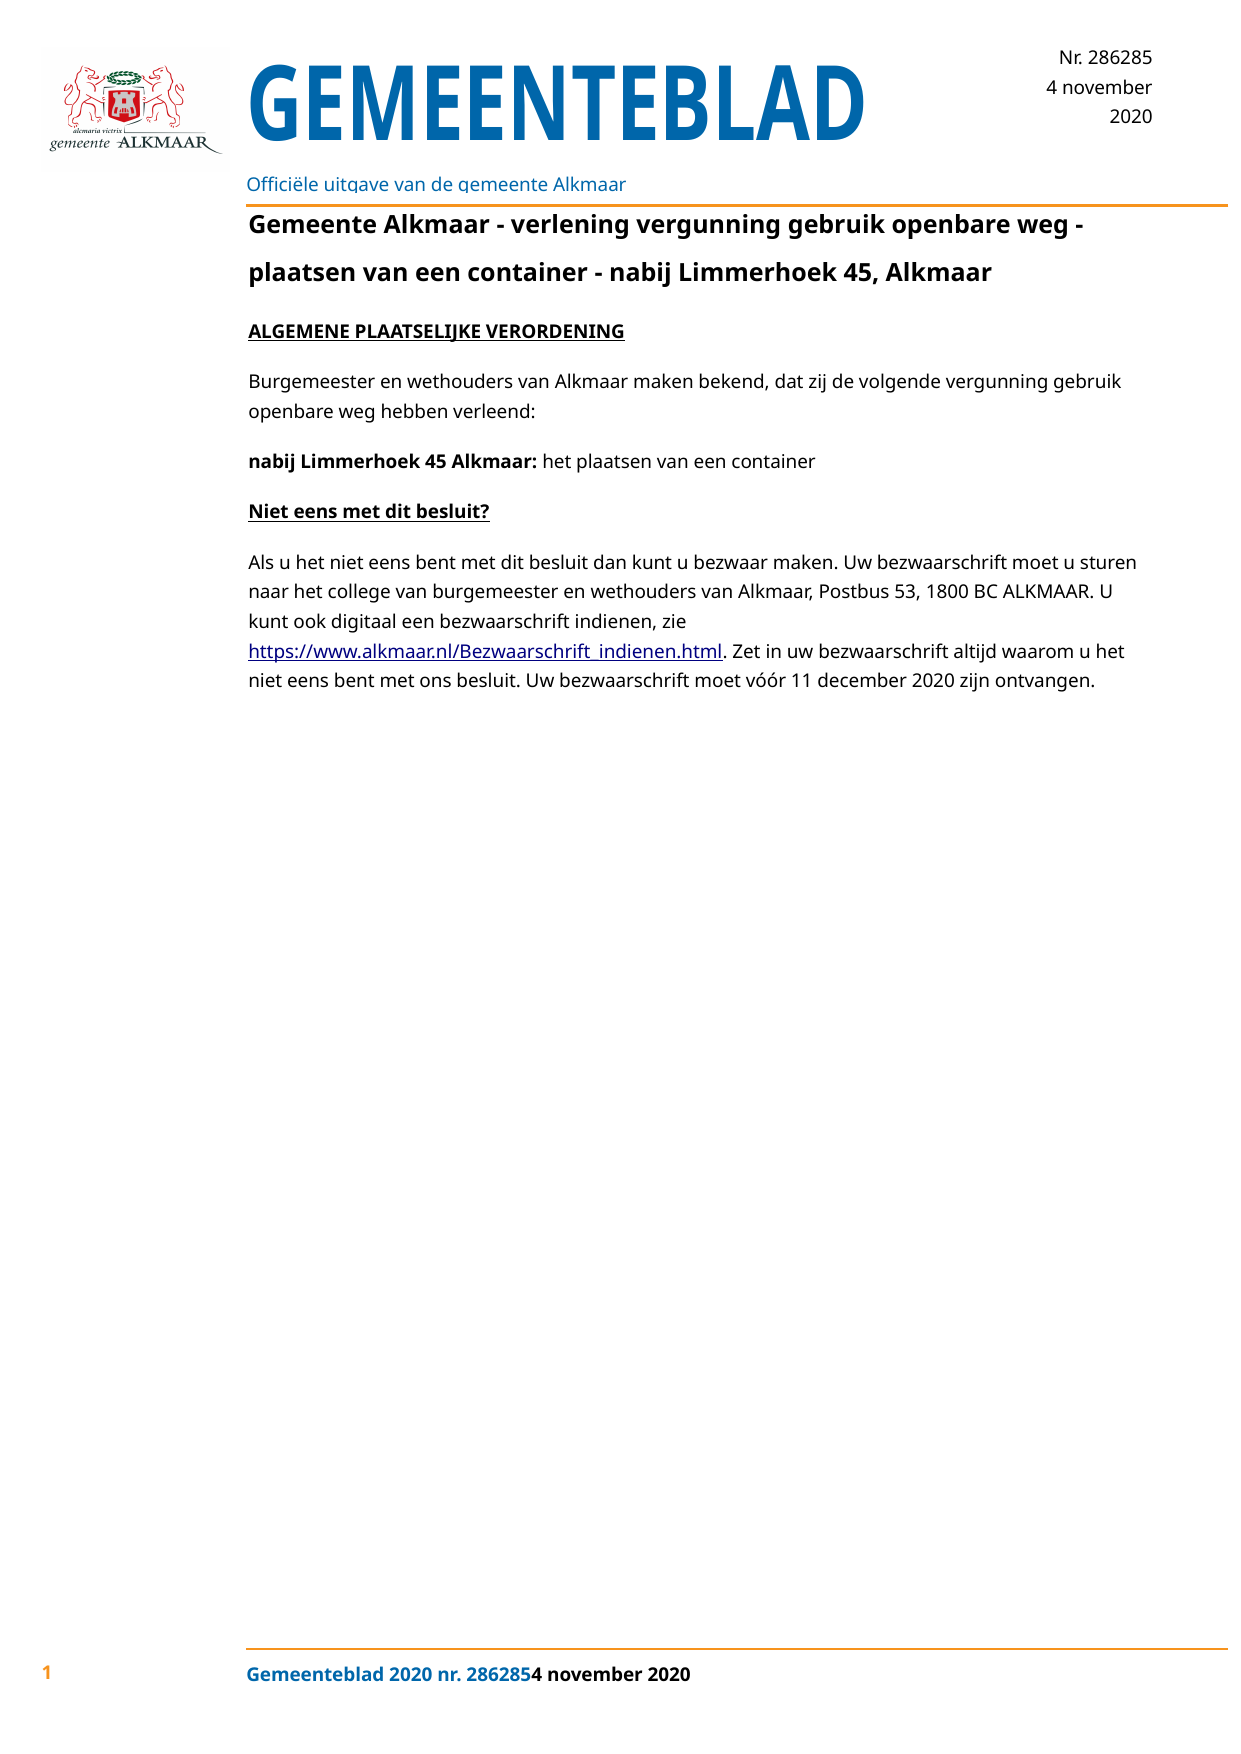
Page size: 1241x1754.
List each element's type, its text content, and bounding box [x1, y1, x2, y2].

text ALGEMENE PLAATSELIJKE VERORDENING [248, 318, 1152, 344]
text nabij Limmerhoek 45 Alkmaar: het plaatsen van een container [248, 448, 1152, 474]
text Burgemeester en wethouders van Alkmaar maken bekend, dat zij de volgende vergunning gebruik openbare weg hebben verleend: [248, 368, 1152, 424]
text Als u het niet eens bent met dit besluit dan kunt u bezwaar maken. Uw bezwaarschrift moet u sturen naar het college van burgemeester en wethouders van Alkmaar, Postbus 53, 1800 BC ALKMAAR. U kunt ook digitaal een bezwaarschrift indienen, zie https://www.alkmaar.nl/Bezwaarschrift_indienen.html. Zet in uw bezwaarschrift altijd waarom u het niet eens bent met ons besluit. Uw bezwaarschrift moet vóór 11 december 2020 zijn ontvangen. [248, 549, 1152, 693]
text Niet eens met dit besluit? [248, 499, 1152, 524]
text Gemeente Alkmaar - verlening vergunning gebruik openbare weg - plaatsen van een container - nabij Limmerhoek 45, Alkmaar [248, 207, 1152, 288]
picture [41, 47, 231, 172]
